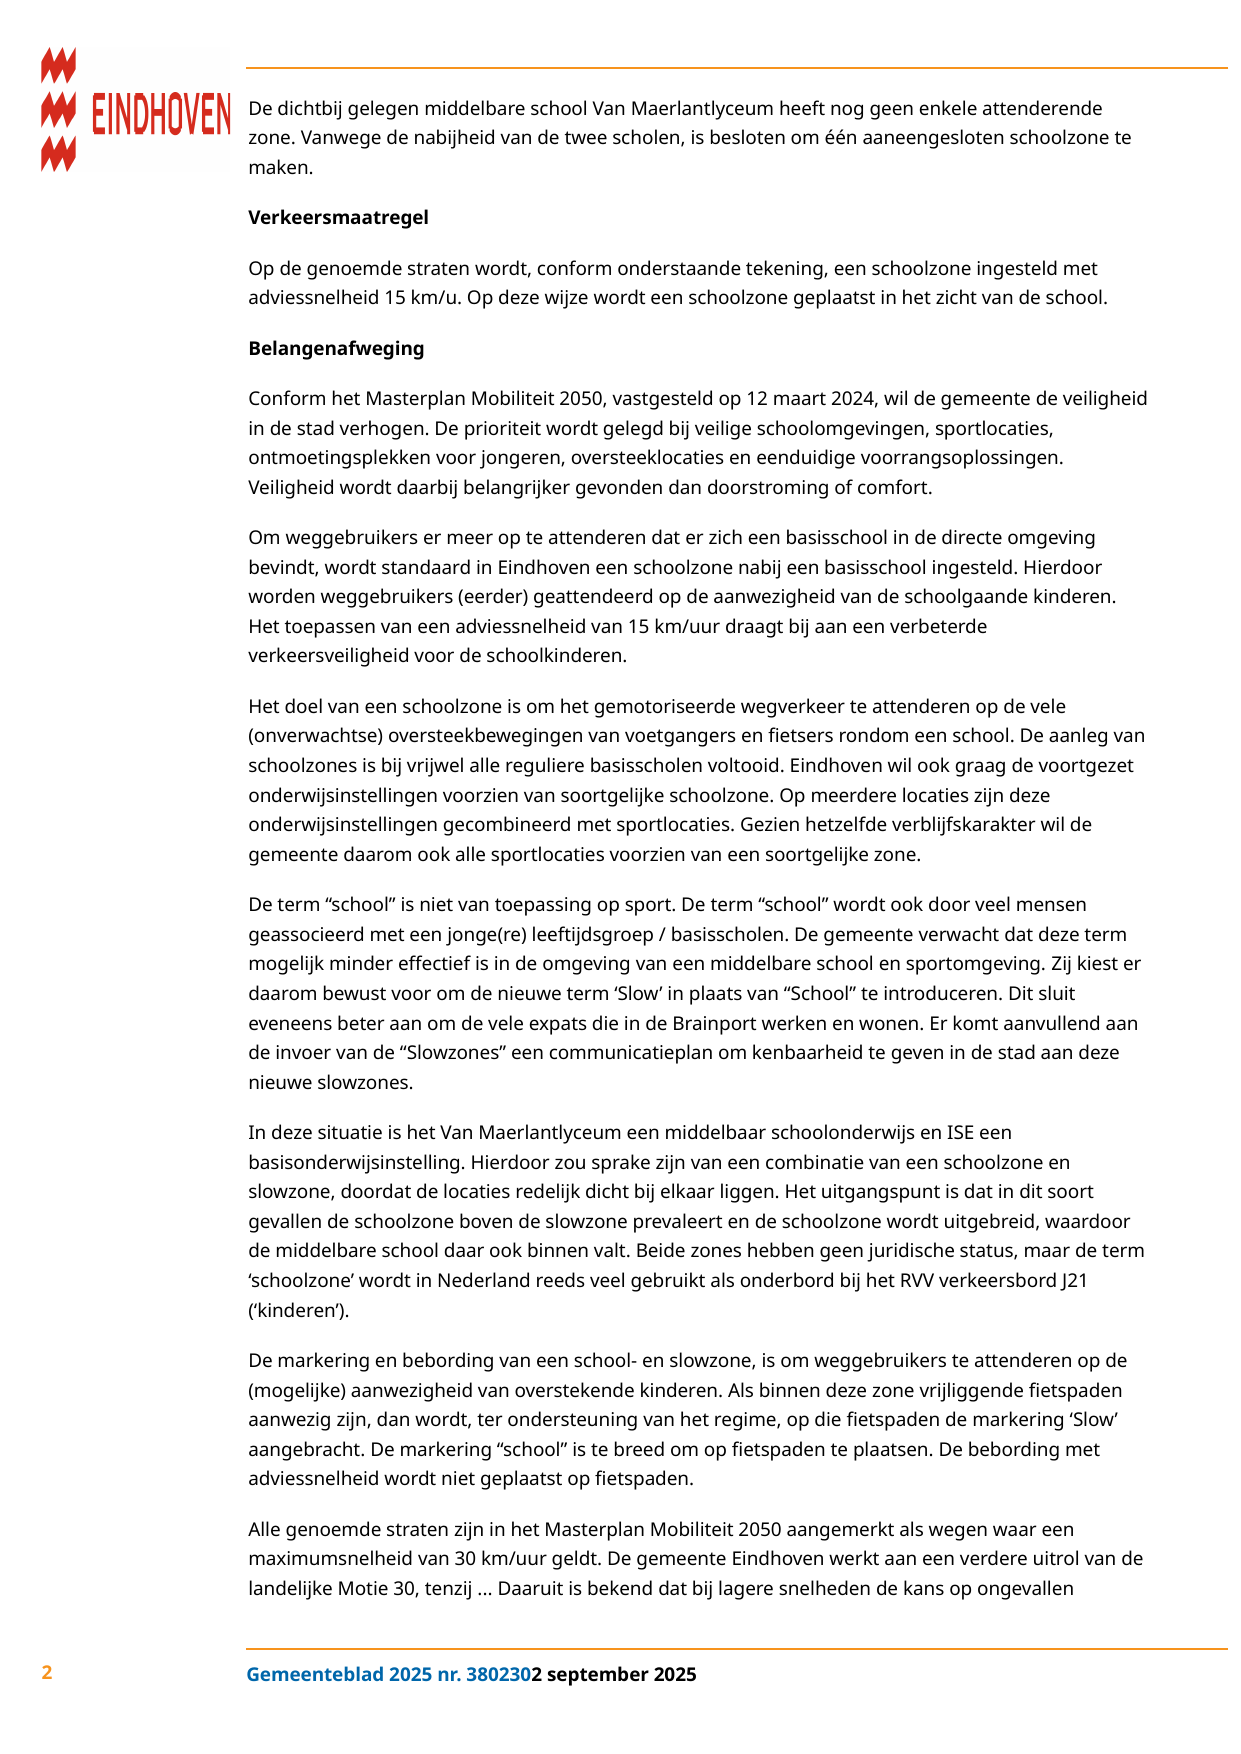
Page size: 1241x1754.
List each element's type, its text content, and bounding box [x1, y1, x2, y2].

text De term “school” is niet van toepassing op sport. De term “school” wordt ook door veel mensen geassocieerd met een jonge(re) leeftijdsgroep / basisscholen. De gemeente verwacht dat deze term mogelijk minder effectief is in de omgeving van een middelbare school en sportomgeving. Zij kiest er daarom bewust voor om de nieuwe term ‘Slow’ in plaats van “School” te introduceren. Dit sluit eveneens beter aan om de vele expats die in de Brainport werken en wonen. Er komt aanvullend aan de invoer van de “Slowzones” een communicatieplan om kenbaarheid te geven in de stad aan deze nieuwe slowzones. [248, 891, 1152, 1095]
picture [41, 47, 231, 172]
text Alle genoemde straten zijn in het Masterplan Mobiliteit 2050 aangemerkt als wegen waar een maximumsnelheid van 30 km/uur geldt. De gemeente Eindhoven werkt aan een verdere uitrol van de landelijke Motie 30, tenzij ... Daaruit is bekend dat bij lagere snelheden de kans op ongevallen [248, 1516, 1152, 1601]
text In deze situatie is het Van Maerlantlyceum een middelbaar schoolonderwijs en ISE een basisonderwijsinstelling. Hierdoor zou sprake zijn van een combinatie van een schoolzone en slowzone, doordat de locaties redelijk dicht bij elkaar liggen. Het uitgangspunt is dat in dit soort gevallen de schoolzone boven de slowzone prevaleert en de schoolzone wordt uitgebreid, waardoor de middelbare school daar ook binnen valt. Beide zones hebben geen juridische status, maar de term ‘schoolzone’ wordt in Nederland reeds veel gebruikt als onderbord bij het RVV verkeersbord J21 (‘kinderen’). [248, 1119, 1152, 1323]
text De markering en bebording van een school- en slowzone, is om weggebruikers te attenderen op de (mogelijke) aanwezigheid van overstekende kinderen. Als binnen deze zone vrijliggende fietspaden aanwezig zijn, dan wordt, ter ondersteuning van het regime, op die fietspaden de markering ‘Slow’ aangebracht. De markering “school” is te breed om op fietspaden te plaatsen. De bebording met adviessnelheid wordt niet geplaatst op fietspaden. [248, 1347, 1152, 1491]
text De dichtbij gelegen middelbare school Van Maerlantlyceum heeft nog geen enkele attenderende zone. Vanwege de nabijheid van de twee scholen, is besloten om één aaneengesloten schoolzone te maken. [248, 95, 1152, 180]
text Verkeersmaatregel [248, 204, 1152, 230]
text Conform het Masterplan Mobiliteit 2050, vastgesteld op 12 maart 2024, wil de gemeente de veiligheid in de stad verhogen. De prioriteit wordt gelegd bij veilige schoolomgevingen, sportlocaties, ontmoetingsplekken voor jongeren, oversteeklocaties en eenduidige voorrangsoplossingen. Veiligheid wordt daarbij belangrijker gevonden dan doorstroming of comfort. [248, 385, 1152, 500]
text Om weggebruikers er meer op te attenderen dat er zich een basisschool in de directe omgeving bevindt, wordt standaard in Eindhoven een schoolzone nabij een basisschool ingesteld. Hierdoor worden weggebruikers (eerder) geattendeerd op de aanwezigheid van de schoolgaande kinderen. Het toepassen van een adviessnelheid van 15 km/uur draagt bij aan een verbeterde verkeersveiligheid voor de schoolkinderen. [248, 524, 1152, 668]
text Belangenafweging [248, 335, 1152, 361]
text Het doel van een schoolzone is om het gemotoriseerde wegverkeer te attenderen op de vele (onverwachtse) oversteekbewegingen van voetgangers en fietsers rondom een school. De aanleg van schoolzones is bij vrijwel alle reguliere basisscholen voltooid. Eindhoven wil ook graag de voortgezet onderwijsinstellingen voorzien van soortgelijke schoolzone. Op meerdere locaties zijn deze onderwijsinstellingen gecombineerd met sportlocaties. Gezien hetzelfde verblijfskarakter wil de gemeente daarom ook alle sportlocaties voorzien van een soortgelijke zone. [248, 693, 1152, 867]
text Op de genoemde straten wordt, conform onderstaande tekening, een schoolzone ingesteld met adviessnelheid 15 km/u. Op deze wijze wordt een schoolzone geplaatst in het zicht van de school. [248, 255, 1152, 310]
